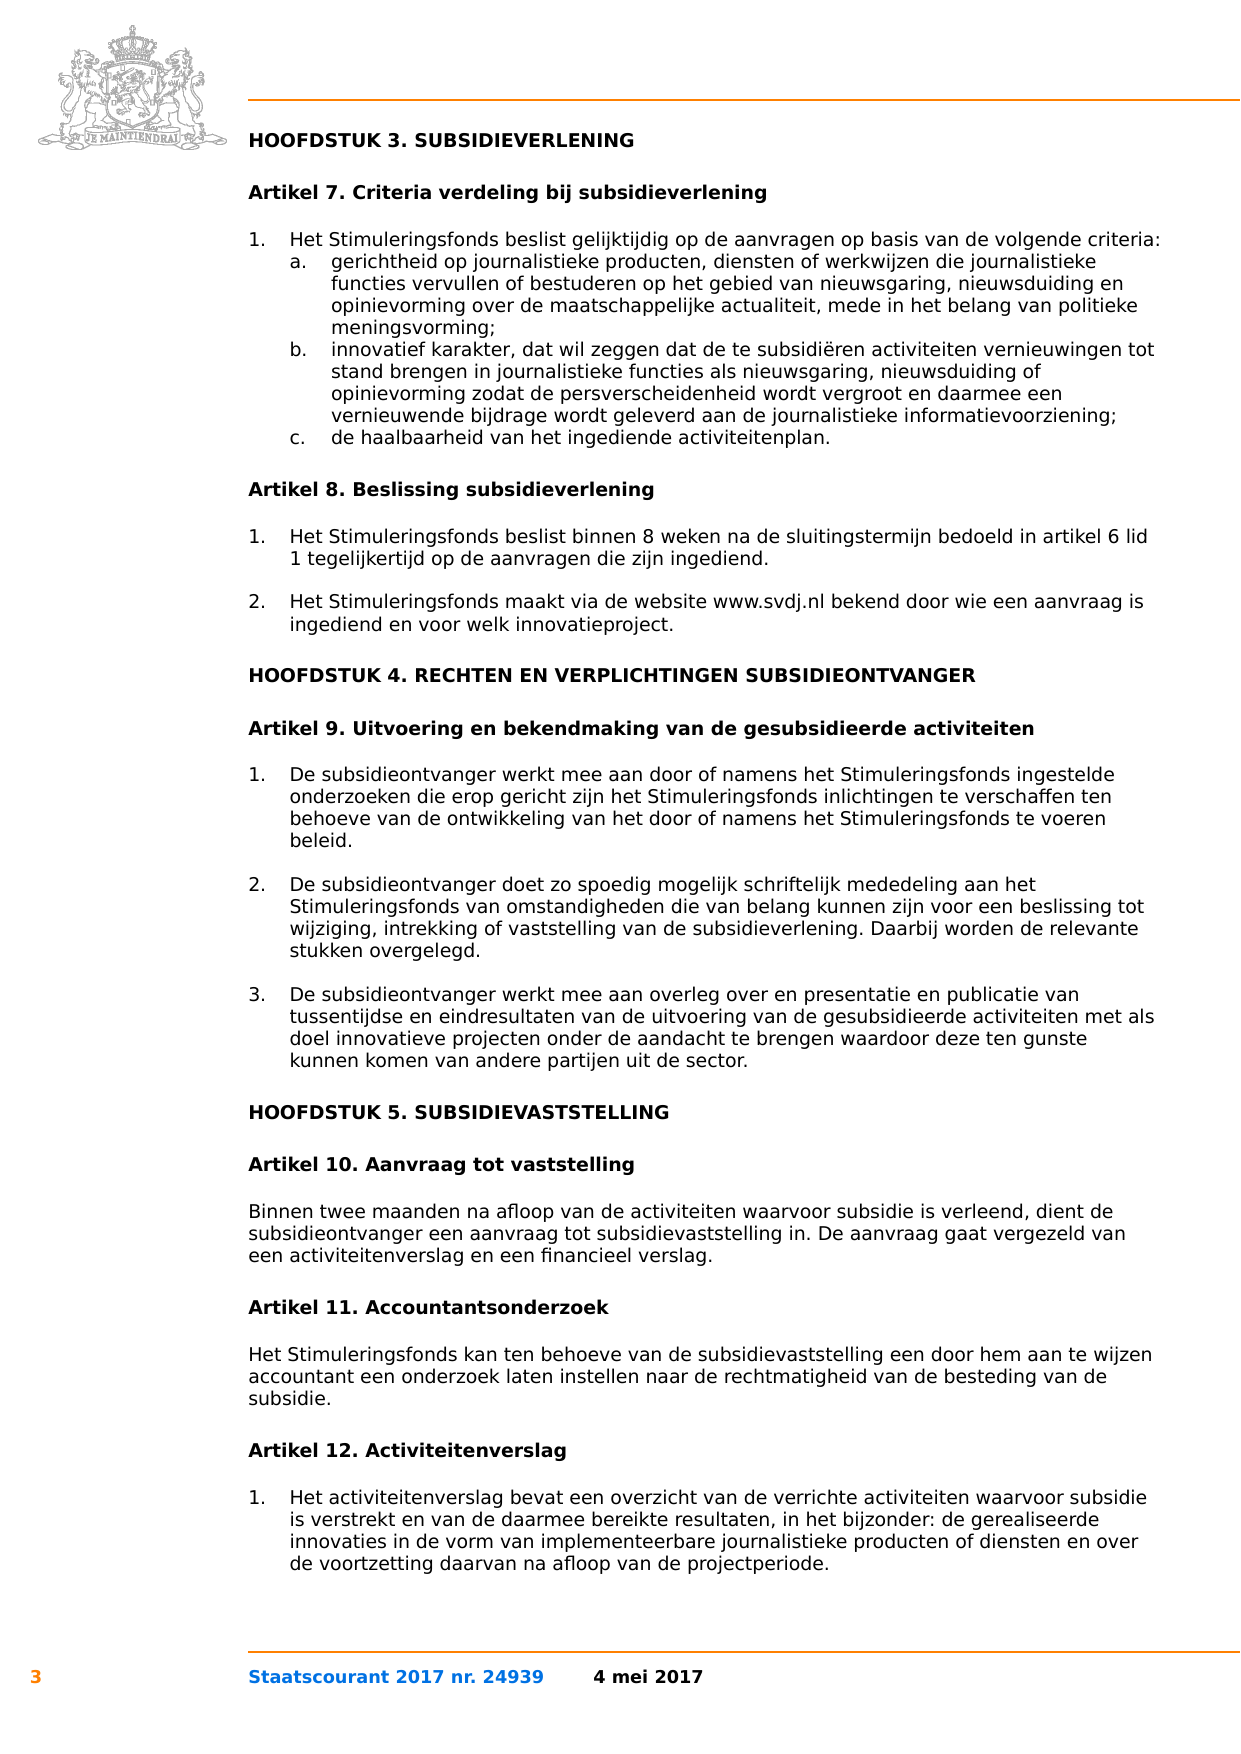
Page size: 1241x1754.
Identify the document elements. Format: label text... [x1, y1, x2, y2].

text 1. Het activiteitenverslag bevat een overzicht van de verrichte activiteiten waarvoor subsidie is verstrekt en van de daarmee bereikte resultaten, in het bijzonder: de gerealiseerde innovaties in de vorm van implementeerbare journalistieke producten of diensten en over de voortzetting daarvan na afloop van de projectperiode. [248, 1487, 1163, 1574]
text 2. Het Stimuleringsfonds maakt via de website www.svdj.nl bekend door wie een aanvraag is ingediend en voor welk innovatieproject. [248, 591, 1163, 635]
subtitle HOOFDSTUK 5. SUBSIDIEVASTSTELLING [248, 1102, 1163, 1124]
text 2. De subsidieontvanger doet zo spoedig mogelijk schriftelijk mededeling aan het Stimuleringsfonds van omstandigheden die van belang kunnen zijn voor een beslissing tot wijziging, intrekking of vaststelling van de subsidieverlening. Daarbij worden de relevante stukken overgelegd. [248, 874, 1163, 962]
subtitle Artikel 10. Aanvraag tot vaststelling [248, 1154, 1163, 1176]
subtitle Artikel 7. Criteria verdeling bij subsidieverlening [248, 182, 1163, 204]
subtitle Artikel 8. Beslissing subsidieverlening [248, 479, 1163, 501]
picture [38, 25, 227, 150]
text c. de haalbaarheid van het ingediende activiteitenplan. [289, 427, 1163, 449]
subtitle HOOFDSTUK 4. RECHTEN EN VERPLICHTINGEN SUBSIDIEONTVANGER [248, 665, 1163, 687]
text 1. Het Stimuleringsfonds beslist gelijktijdig op de aanvragen op basis van de volgende criteria: [248, 229, 1163, 251]
text Binnen twee maanden na afloop van de activiteiten waarvoor subsidie is verleend, dient de subsidieontvanger een aanvraag tot subsidievaststelling in. De aanvraag gaat vergezeld van een activiteitenverslag en een financieel verslag. [248, 1201, 1163, 1267]
text 1. De subsidieontvanger werkt mee aan door of namens het Stimuleringsfonds ingestelde onderzoeken die erop gericht zijn het Stimuleringsfonds inlichtingen te verschaffen ten behoeve van de ontwikkeling van het door of namens het Stimuleringsfonds te voeren beleid. [248, 764, 1163, 852]
text Het Stimuleringsfonds kan ten behoeve van de subsidievaststelling een door hem aan te wijzen accountant een onderzoek laten instellen naar de rechtmatigheid van de besteding van de subsidie. [248, 1344, 1163, 1410]
text b. innovatief karakter, dat wil zeggen dat de te subsidiëren activiteiten vernieuwingen tot stand brengen in journalistieke functies als nieuwsgaring, nieuwsduiding of opinievorming zodat de persverscheidenheid wordt vergroot en daarmee een vernieuwende bijdrage wordt geleverd aan de journalistieke informatievoorziening; [289, 339, 1163, 427]
subtitle Artikel 12. Activiteitenverslag [248, 1440, 1163, 1462]
text a. gerichtheid op journalistieke producten, diensten of werkwijzen die journalistieke functies vervullen of bestuderen op het gebied van nieuwsgaring, nieuwsduiding en opinievorming over de maatschappelijke actualiteit, mede in het belang van politieke meningsvorming; [289, 251, 1163, 339]
text 3. De subsidieontvanger werkt mee aan overleg over en presentatie en publicatie van tussentijdse en eindresultaten van de uitvoering van de gesubsidieerde activiteiten met als doel innovatieve projecten onder de aandacht te brengen waardoor deze ten gunste kunnen komen van andere partijen uit de sector. [248, 984, 1163, 1072]
subtitle HOOFDSTUK 3. SUBSIDIEVERLENING [248, 130, 1163, 152]
subtitle Artikel 11. Accountantsonderzoek [248, 1297, 1163, 1319]
subtitle Artikel 9. Uitvoering en bekendmaking van de gesubsidieerde activiteiten [248, 717, 1163, 739]
text 1. Het Stimuleringsfonds beslist binnen 8 weken na de sluitingstermijn bedoeld in artikel 6 lid 1 tegelijkertijd op de aanvragen die zijn ingediend. [248, 526, 1163, 569]
